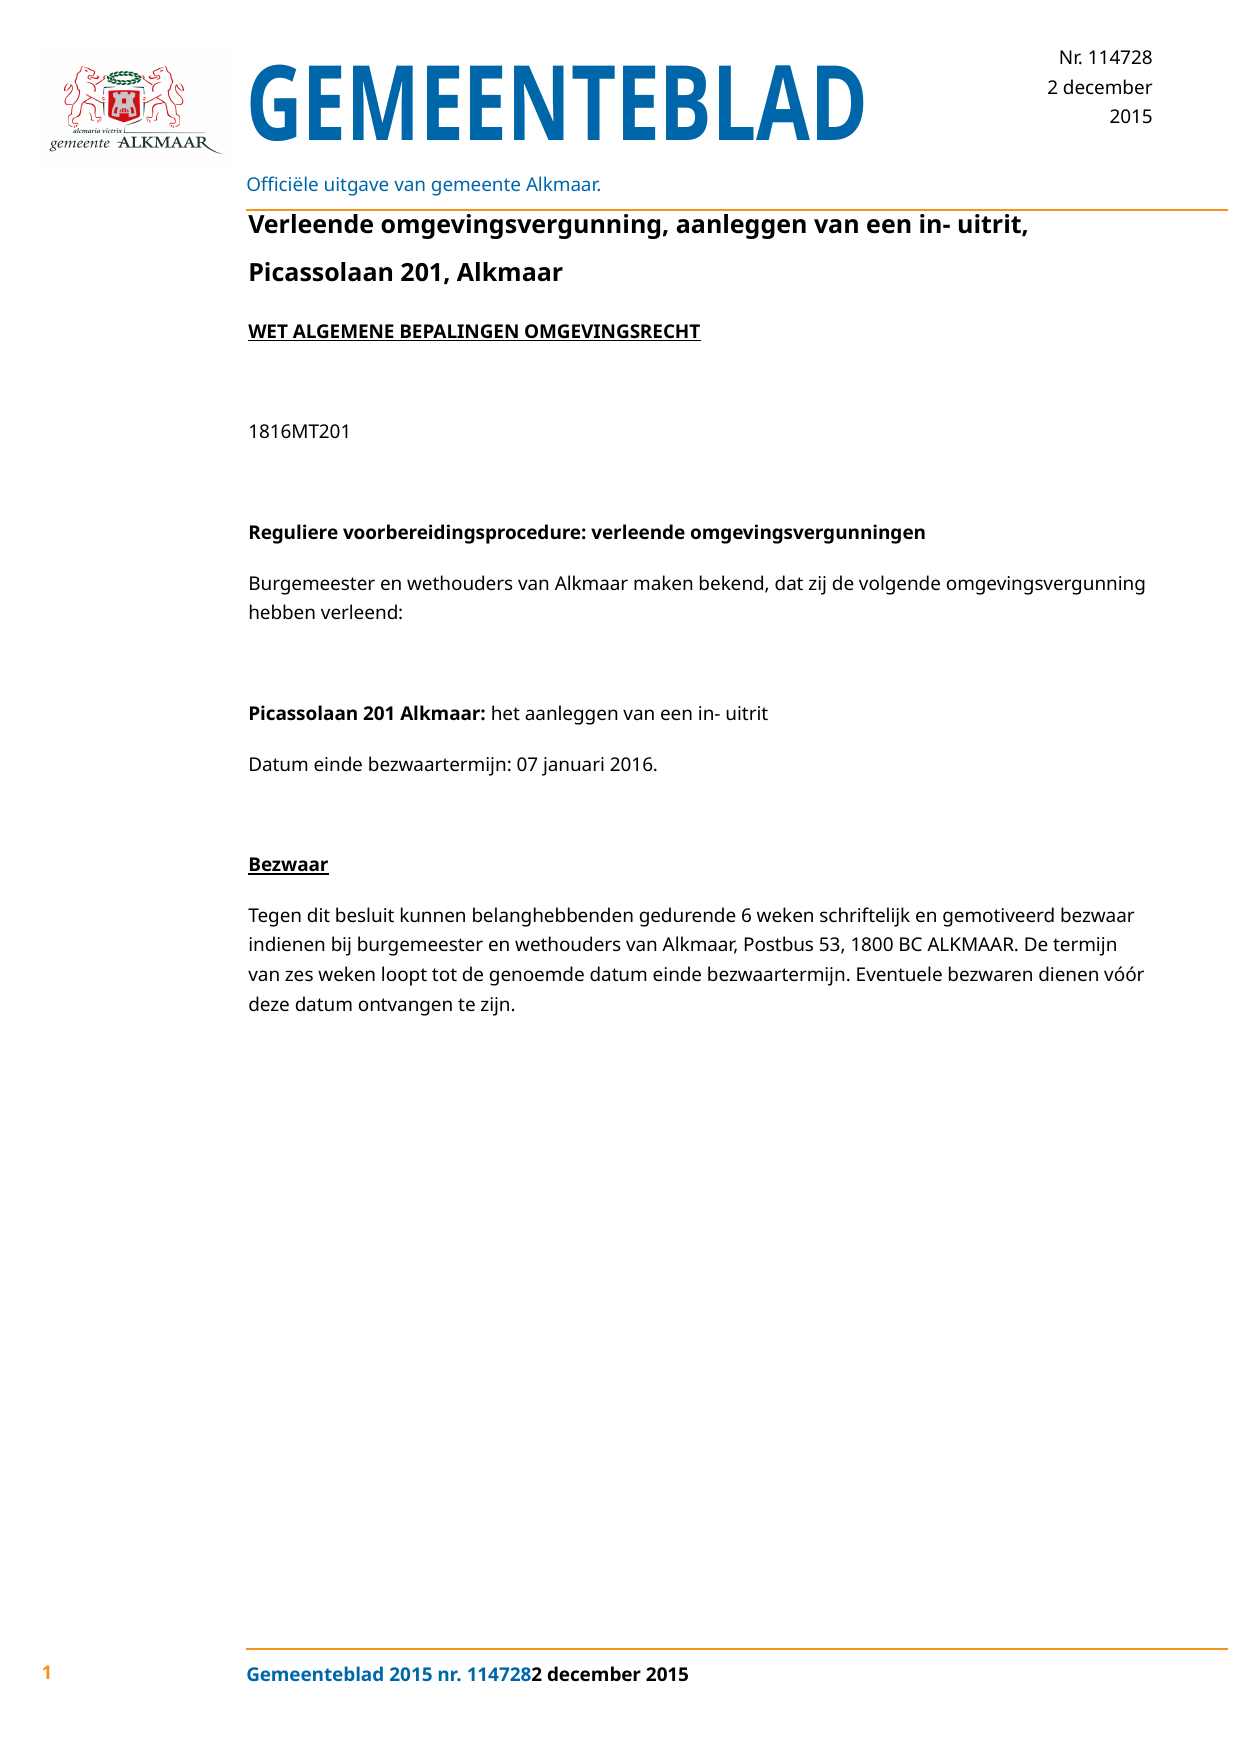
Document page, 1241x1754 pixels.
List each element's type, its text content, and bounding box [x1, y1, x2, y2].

text Bezwaar [248, 852, 1152, 877]
text Reguliere voorbereidingsprocedure: verleende omgevingsvergunningen [248, 519, 1152, 545]
text Datum einde bezwaartermijn: 07 januari 2016. [248, 751, 1152, 777]
text Picassolaan 201 Alkmaar: het aanleggen van een in- uitrit [248, 700, 1152, 726]
text Tegen dit besluit kunnen belanghebbenden gedurende 6 weken schriftelijk en gemotiveerd bezwaar indienen bij burgemeester en wethouders van Alkmaar, Postbus 53, 1800 BC ALKMAAR. De termijn van zes weken loopt tot de genoemde datum einde bezwaartermijn. Eventuele bezwaren dienen vóór deze datum ontvangen te zijn. [248, 902, 1152, 1017]
text WET ALGEMENE BEPALINGEN OMGEVINGSRECHT [248, 318, 1152, 344]
text Verleende omgevingsvergunning, aanleggen van een in- uitrit, Picassolaan 201, Alkmaar [248, 211, 1152, 288]
picture [41, 47, 231, 172]
text 1816MT201 [248, 419, 1152, 444]
text Burgemeester en wethouders van Alkmaar maken bekend, dat zij de volgende omgevingsvergunning hebben verleend: [248, 570, 1152, 625]
